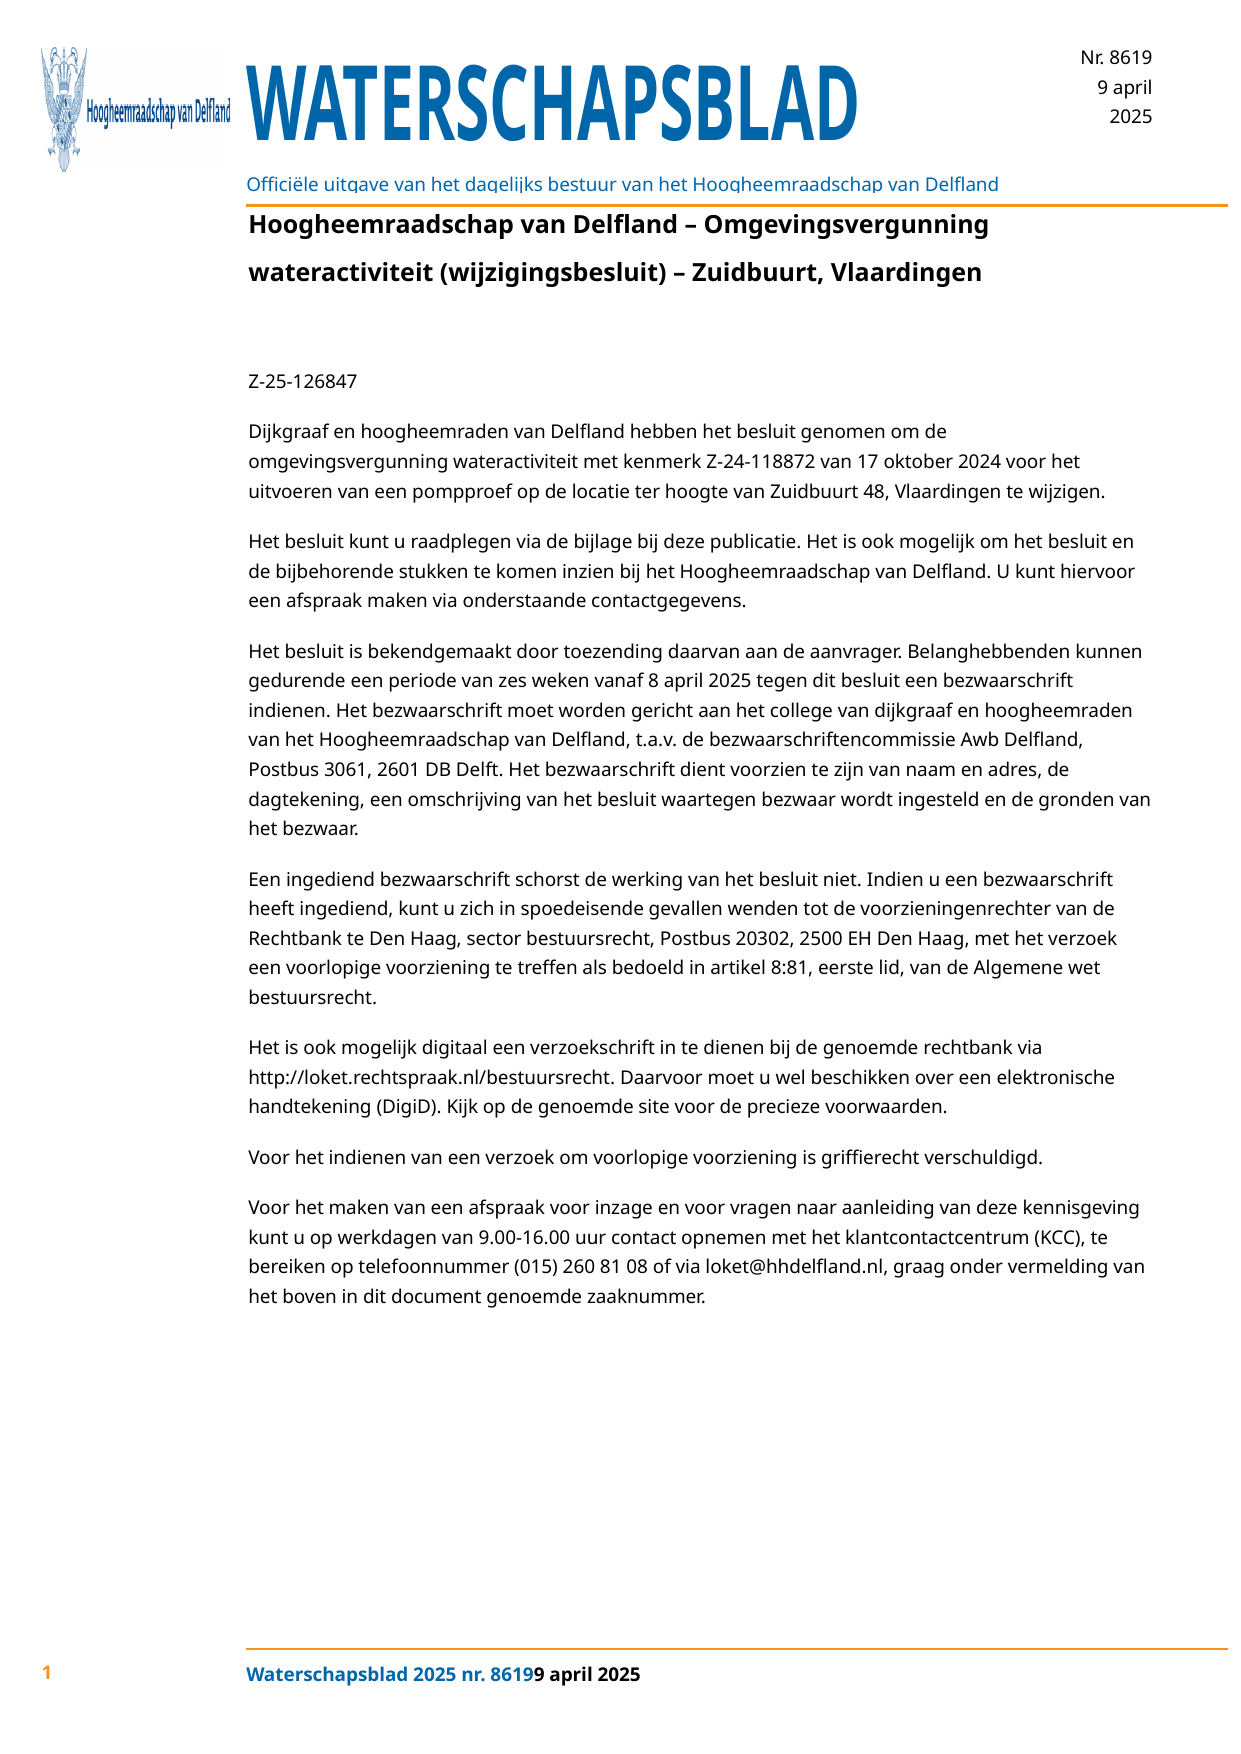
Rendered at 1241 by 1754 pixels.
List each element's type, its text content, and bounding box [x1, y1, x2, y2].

text Voor het maken van een afspraak voor inzage en voor vragen naar aanleiding van deze kennisgeving kunt u op werkdagen van 9.00-16.00 uur contact opnemen met het klantcontactcentrum (KCC), te bereiken op telefoonnummer (015) 260 81 08 of via loket@hhdelfland.nl, graag onder vermelding van het boven in dit document genoemde zaaknummer. [248, 1194, 1152, 1309]
picture [41, 47, 231, 172]
text Voor het indienen van een verzoek om voorlopige voorziening is griffierecht verschuldigd. [248, 1144, 1152, 1170]
text Het besluit kunt u raadplegen via de bijlage bij deze publicatie. Het is ook mogelijk om het besluit en de bijbehorende stukken te komen inzien bij het Hoogheemraadschap van Delfland. U kunt hiervoor een afspraak maken via onderstaande contactgegevens. [248, 528, 1152, 613]
text Het is ook mogelijk digitaal een verzoekschrift in te dienen bij de genoemde rechtbank via http://loket.rechtspraak.nl/bestuursrecht. Daarvoor moet u wel beschikken over een elektronische handtekening (DigiD). Kijk op de genoemde site voor de precieze voorwaarden. [248, 1034, 1152, 1119]
text Het besluit is bekendgemaakt door toezending daarvan aan de aanvrager. Belanghebbenden kunnen gedurende een periode van zes weken vanaf 8 april 2025 tegen dit besluit een bezwaarschrift indienen. Het bezwaarschrift moet worden gericht aan het college van dijkgraaf en hoogheemraden van het Hoogheemraadschap van Delfland, t.a.v. de bezwaarschriftencommissie Awb Delfland, Postbus 3061, 2601 DB Delft. Het bezwaarschrift dient voorzien te zijn van naam en adres, de dagtekening, een omschrijving van het besluit waartegen bezwaar wordt ingesteld en de gronden van het bezwaar. [248, 638, 1152, 841]
text Een ingediend bezwaarschrift schorst de werking van het besluit niet. Indien u een bezwaarschrift heeft ingediend, kunt u zich in spoedeisende gevallen wenden tot de voorzieningenrechter van de Rechtbank te Den Haag, sector bestuursrecht, Postbus 20302, 2500 EH Den Haag, met het verzoek een voorlopige voorziening te treffen als bedoeld in artikel 8:81, eerste lid, van de Algemene wet bestuursrecht. [248, 866, 1152, 1010]
text Hoogheemraadschap van Delfland – Omgevingsvergunning wateractiviteit (wijzigingsbesluit) – Zuidbuurt, Vlaardingen [248, 207, 1152, 288]
text Dijkgraaf en hoogheemraden van Delfland hebben het besluit genomen om de omgevingsvergunning wateractiviteit met kenmerk Z-24-118872 van 17 oktober 2024 voor het uitvoeren van een pompproef op de locatie ter hoogte van Zuidbuurt 48, Vlaardingen te wijzigen. [248, 419, 1152, 504]
text Z-25-126847 [248, 368, 1152, 394]
